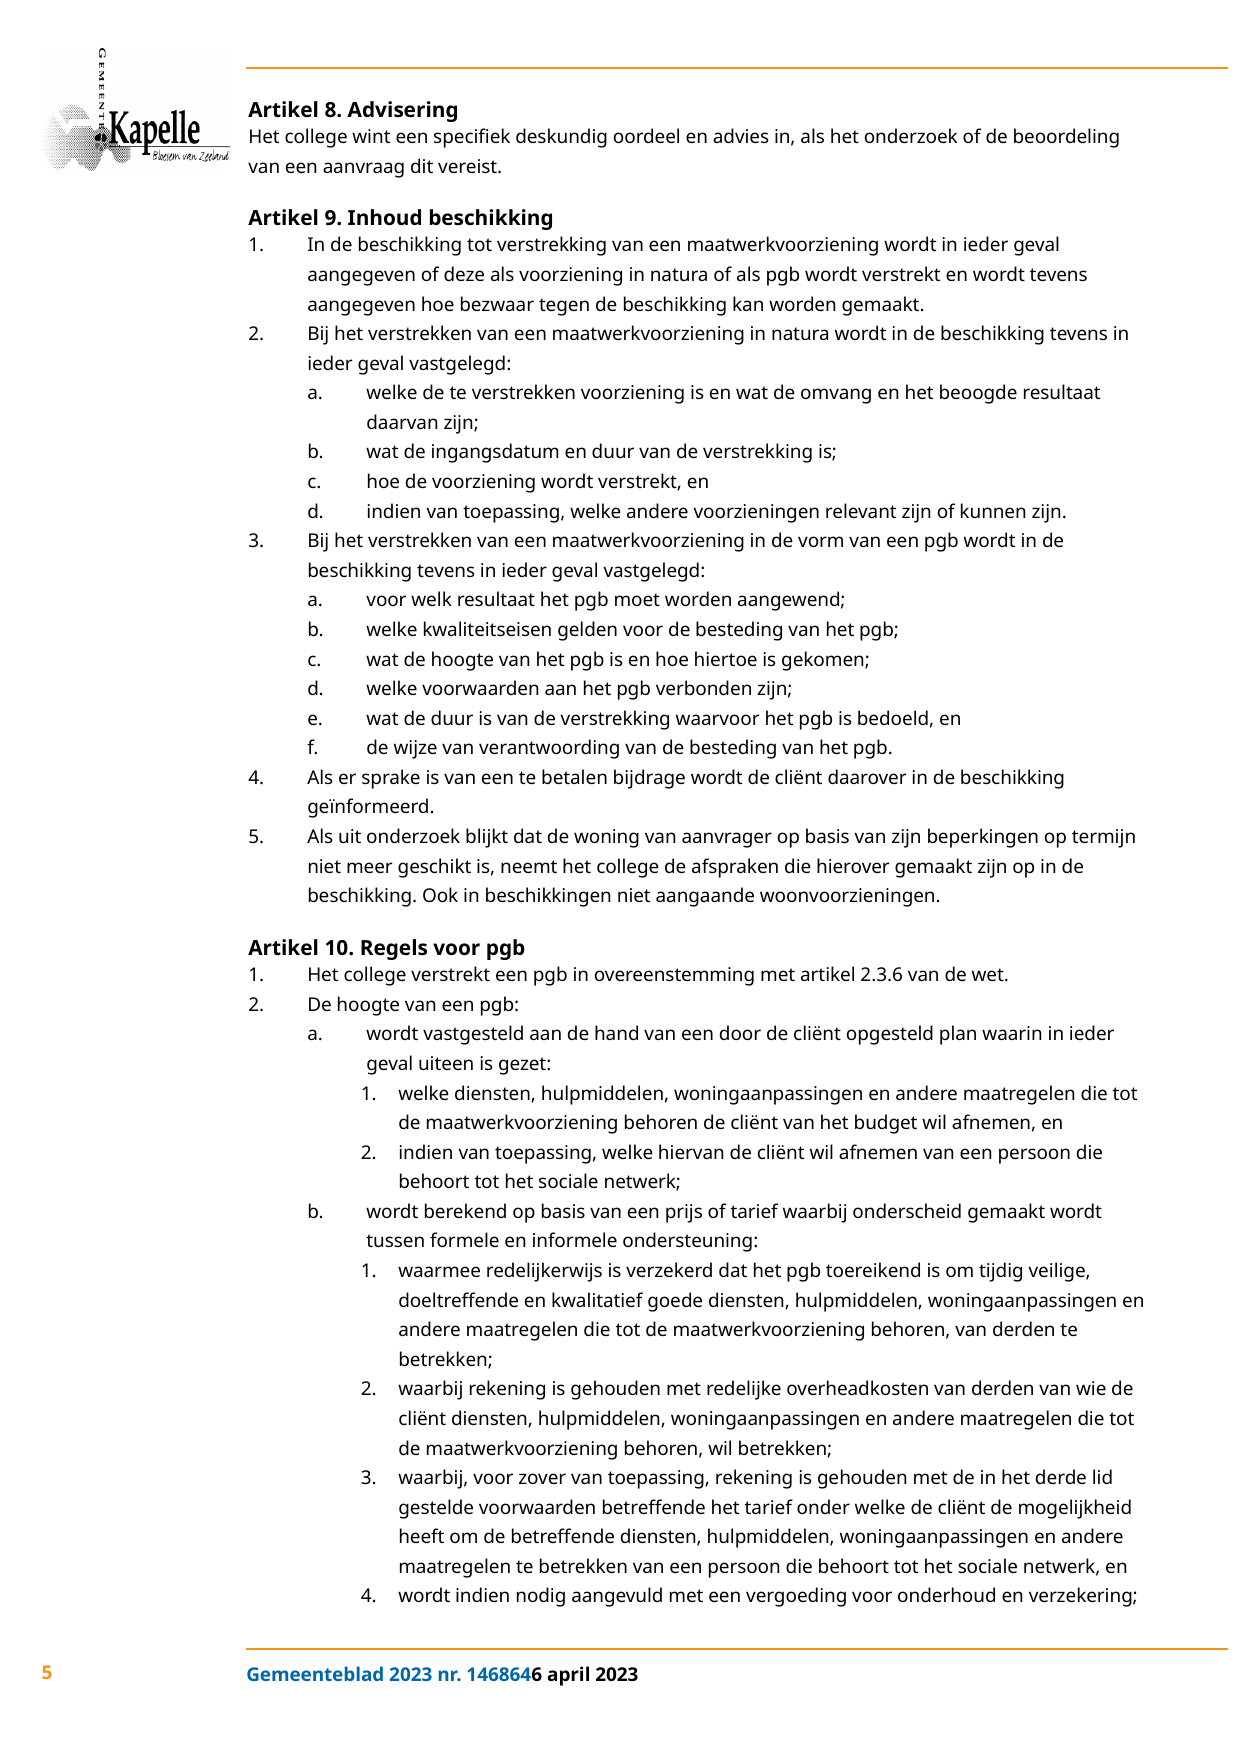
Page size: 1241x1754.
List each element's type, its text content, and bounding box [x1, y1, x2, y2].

list waarbij, voor zover van toepassing, rekening is gehouden met de in het derde lid gestelde voorwaarden betreffende het tarief onder welke de cliënt de mogelijkheid heeft om de betreffende diensten, hulpmiddelen, woningaanpassingen en andere maatregelen te betrekken van een persoon die behoort tot het sociale netwerk, en [361, 1464, 1152, 1579]
list waarbij rekening is gehouden met redelijke overheadkosten van derden van wie de cliënt diensten, hulpmiddelen, woningaanpassingen en andere maatregelen die tot de maatwerkvoorziening behoren, wil betrekken; [361, 1376, 1152, 1460]
list voor welk resultaat het pgb moet worden aangewend; [307, 587, 1152, 612]
list welke kwaliteitseisen gelden voor de besteding van het pgb; [307, 616, 1152, 642]
list wat de duur is van de verstrekking waarvoor het pgb is bedoeld, en [307, 705, 1152, 731]
list wordt berekend op basis van een prijs of tarief waarbij onderscheid gemaakt wordt tussen formele en informele ondersteuning: [307, 1198, 1152, 1253]
list Als uit onderzoek blijkt dat de woning van aanvrager op basis van zijn beperkingen op termijn niet meer geschikt is, neemt het college de afspraken die hierover gemaakt zijn op in de beschikking. Ook in beschikkingen niet aangaande woonvoorzieningen. [248, 823, 1152, 908]
list Bij het verstrekken van een maatwerkvoorziening in natura wordt in de beschikking tevens in ieder geval vastgelegd: [248, 320, 1152, 376]
list welke voorwaarden aan het pgb verbonden zijn; [307, 675, 1152, 701]
list Als er sprake is van een te betalen bijdrage wordt de cliënt daarover in de beschikking geïnformeerd. [248, 764, 1152, 819]
text Artikel 9. Inhoud beschikking [248, 203, 1152, 232]
list wat de ingangsdatum en duur van de verstrekking is; [307, 439, 1152, 464]
list welke de te verstrekken voorziening is en wat de omvang en het beoogde resultaat daarvan zijn; [307, 379, 1152, 435]
list de wijze van verantwoording van de besteding van het pgb. [307, 734, 1152, 760]
list In de beschikking tot verstrekking van een maatwerkvoorziening wordt in ieder geval aangegeven of deze als voorziening in natura of als pgb wordt verstrekt en wordt tevens aangegeven hoe bezwaar tegen de beschikking kan worden gemaakt. [248, 232, 1152, 317]
list wordt indien nodig aangevuld met een vergoeding voor onderhoud en verzekering; [361, 1583, 1152, 1608]
list Bij het verstrekken van een maatwerkvoorziening in de vorm van een pgb wordt in de beschikking tevens in ieder geval vastgelegd: [248, 527, 1152, 583]
list wat de hoogte van het pgb is en hoe hiertoe is gekomen; [307, 646, 1152, 672]
list wordt vastgesteld aan de hand van een door de cliënt opgesteld plan waarin in ieder geval uiteen is gezet: [307, 1021, 1152, 1076]
list hoe de voorziening wordt verstrekt, en [307, 468, 1152, 494]
list indien van toepassing, welke andere voorzieningen relevant zijn of kunnen zijn. [307, 498, 1152, 524]
text Het college wint een specifiek deskundig oordeel en advies in, als het onderzoek of de beoordeling van een aanvraag dit vereist. [248, 123, 1152, 178]
list waarmee redelijkerwijs is verzekerd dat het pgb toereikend is om tijdig veilige, doeltreffende en kwalitatief goede diensten, hulpmiddelen, woningaanpassingen en andere maatregelen die tot de maatwerkvoorziening behoren, van derden te betrekken; [361, 1257, 1152, 1372]
text Artikel 8. Advisering [248, 95, 1152, 123]
list welke diensten, hulpmiddelen, woningaanpassingen en andere maatregelen die tot de maatwerkvoorziening behoren de cliënt van het budget wil afnemen, en [361, 1080, 1152, 1135]
list Het college verstrekt een pgb in overeenstemming met artikel 2.3.6 van de wet. [248, 961, 1152, 987]
text Artikel 10. Regels voor pgb [248, 933, 1152, 961]
list De hoogte van een pgb: [248, 991, 1152, 1017]
picture [41, 47, 231, 172]
list indien van toepassing, welke hiervan de cliënt wil afnemen van een persoon die behoort tot het sociale netwerk; [361, 1139, 1152, 1194]
